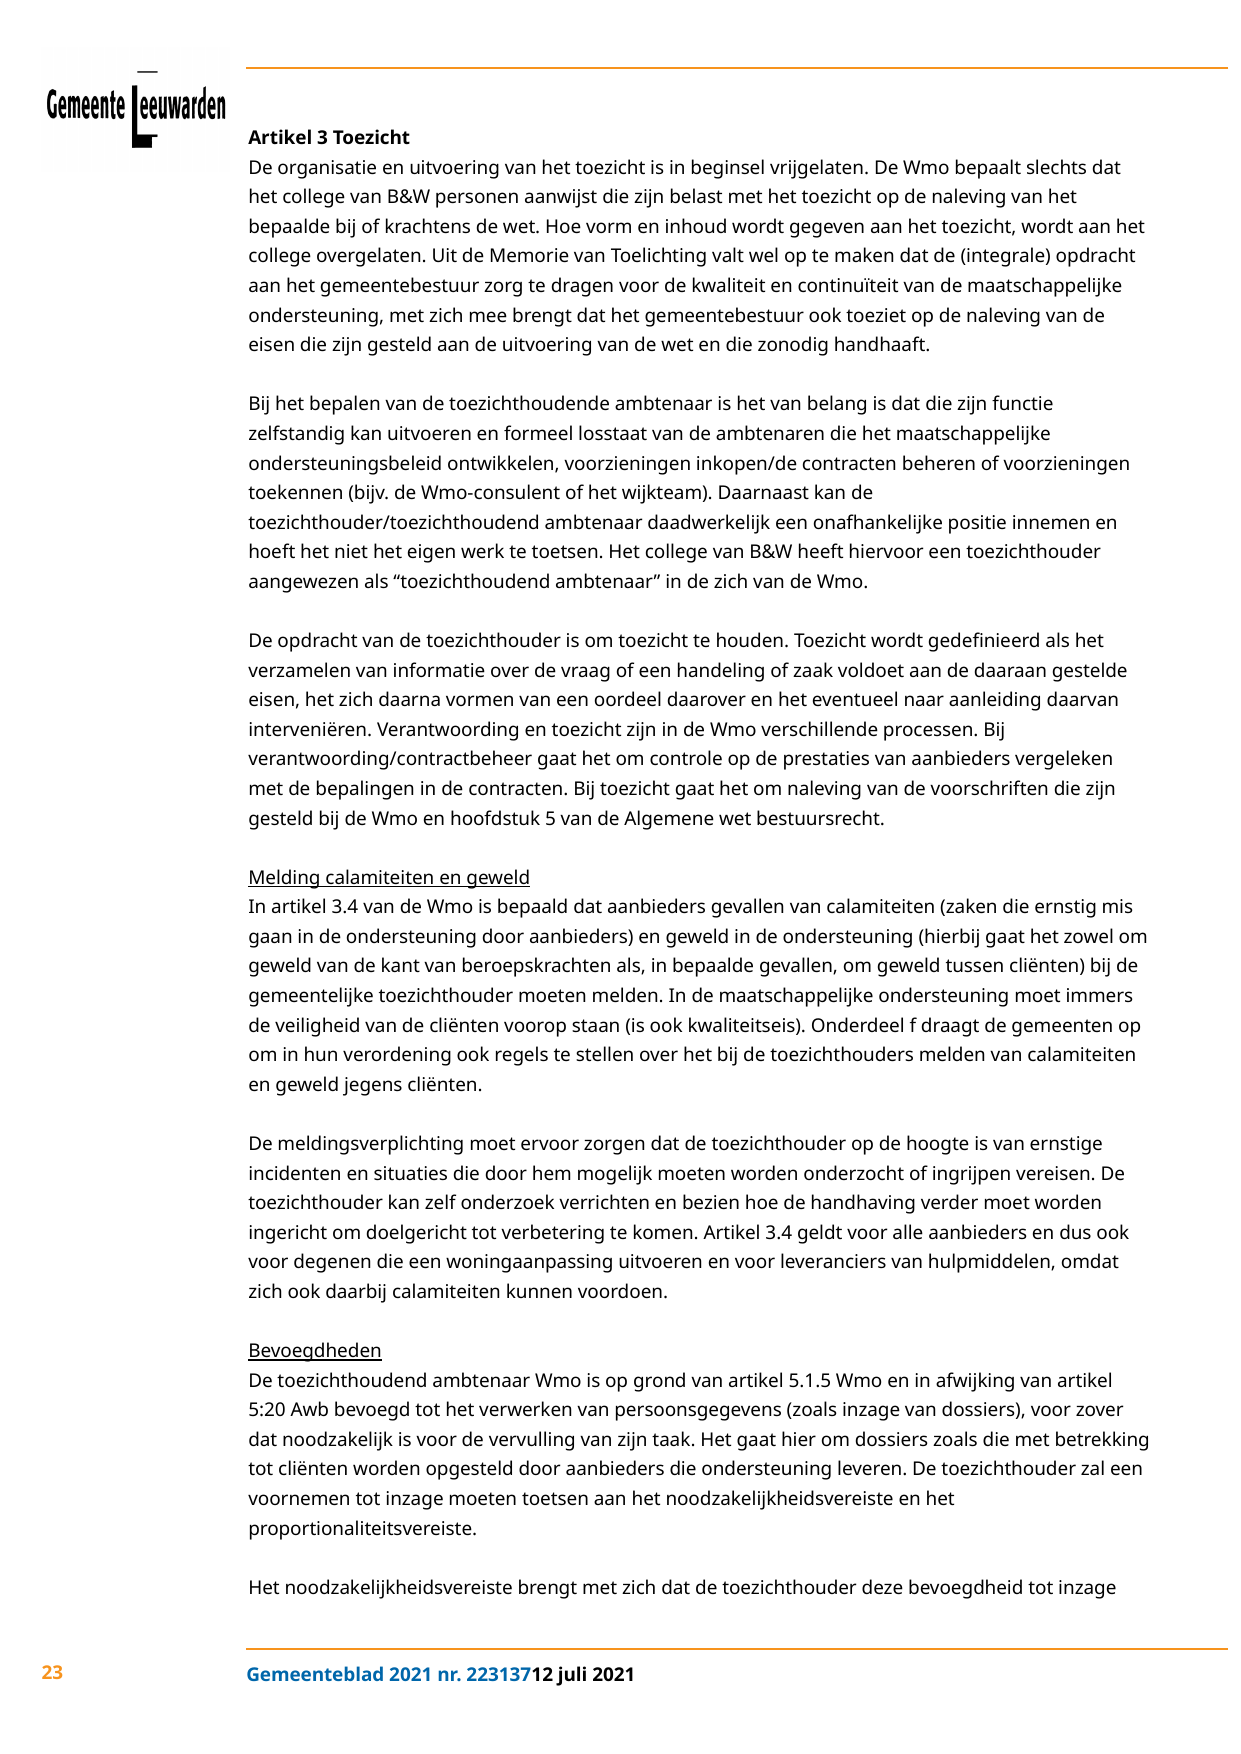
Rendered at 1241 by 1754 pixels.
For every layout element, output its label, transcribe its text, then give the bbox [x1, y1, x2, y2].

text De meldingsverplichting moet ervoor zorgen dat de toezichthouder op de hoogte is van ernstige incidenten en situaties die door hem mogelijk moeten worden onderzocht of ingrijpen vereisen. De toezichthouder kan zelf onderzoek verrichten en bezien hoe de handhaving verder moet worden ingericht om doelgericht tot verbetering te komen. Artikel 3.4 geldt voor alle aanbieders en dus ook voor degenen die een woningaanpassing uitvoeren en voor leveranciers van hulpmiddelen, omdat zich ook daarbij calamiteiten kunnen voordoen. [248, 1130, 1152, 1304]
text De toezichthoudend ambtenaar Wmo is op grond van artikel 5.1.5 Wmo en in afwijking van artikel 5:20 Awb bevoegd tot het verwerken van persoonsgegevens (zoals inzage van dossiers), voor zover dat noodzakelijk is voor de vervulling van zijn taak. Het gaat hier om dossiers zoals die met betrekking tot cliënten worden opgesteld door aanbieders die ondersteuning leveren. De toezichthouder zal een voornemen tot inzage moeten toetsen aan het noodzakelijkheidsvereiste en het proportionaliteitsvereiste. [248, 1367, 1152, 1541]
picture [41, 47, 231, 172]
text In artikel 3.4 van de Wmo is bepaald dat aanbieders gevallen van calamiteiten (zaken die ernstig mis gaan in de ondersteuning door aanbieders) en geweld in de ondersteuning (hierbij gaat het zowel om geweld van de kant van beroepskrachten als, in bepaalde gevallen, om geweld tussen cliënten) bij de gemeentelijke toezichthouder moeten melden. In de maatschappelijke ondersteuning moet immers de veiligheid van de cliënten voorop staan (is ook kwaliteitseis). Onderdeel f draagt de gemeenten op om in hun verordening ook regels te stellen over het bij de toezichthouders melden van calamiteiten en geweld jegens cliënten. [248, 893, 1152, 1097]
text Bevoegdheden [248, 1337, 1152, 1363]
text Melding calamiteiten en geweld [248, 864, 1152, 890]
text De opdracht van de toezichthouder is om toezicht te houden. Toezicht wordt gedefinieerd als het verzamelen van informatie over de vraag of een handeling of zaak voldoet aan de daaraan gestelde eisen, het zich daarna vormen van een oordeel daarover en het eventueel naar aanleiding daarvan interveniëren. Verantwoording en toezicht zijn in de Wmo verschillende processen. Bij verantwoording/contractbeheer gaat het om controle op de prestaties van aanbieders vergeleken met de bepalingen in de contracten. Bij toezicht gaat het om naleving van de voorschriften die zijn gesteld bij de Wmo en hoofdstuk 5 van de Algemene wet bestuursrecht. [248, 627, 1152, 831]
text Bij het bepalen van de toezichthoudende ambtenaar is het van belang is dat die zijn functie zelfstandig kan uitvoeren en formeel losstaat van de ambtenaren die het maatschappelijke ondersteuningsbeleid ontwikkelen, voorzieningen inkopen/de contracten beheren of voorzieningen toekennen (bijv. de Wmo-consulent of het wijkteam). Daarnaast kan de toezichthouder/toezichthoudend ambtenaar daadwerkelijk een onafhankelijke positie innemen en hoeft het niet het eigen werk te toetsen. Het college van B&W heeft hiervoor een toezichthouder aangewezen als “toezichthoudend ambtenaar” in de zich van de Wmo. [248, 391, 1152, 594]
text Artikel 3 Toezicht [248, 124, 1152, 150]
text De organisatie en uitvoering van het toezicht is in beginsel vrijgelaten. De Wmo bepaalt slechts dat het college van B&W personen aanwijst die zijn belast met het toezicht op de naleving van het bepaalde bij of krachtens de wet. Hoe vorm en inhoud wordt gegeven aan het toezicht, wordt aan het college overgelaten. Uit de Memorie van Toelichting valt wel op te maken dat de (integrale) opdracht aan het gemeentebestuur zorg te dragen voor de kwaliteit en continuïteit van de maatschappelijke ondersteuning, met zich mee brengt dat het gemeentebestuur ook toeziet op de naleving van de eisen die zijn gesteld aan de uitvoering van de wet en die zonodig handhaaft. [248, 154, 1152, 357]
text Het noodzakelijkheidsvereiste brengt met zich dat de toezichthouder deze bevoegdheid tot inzage [248, 1574, 1152, 1600]
